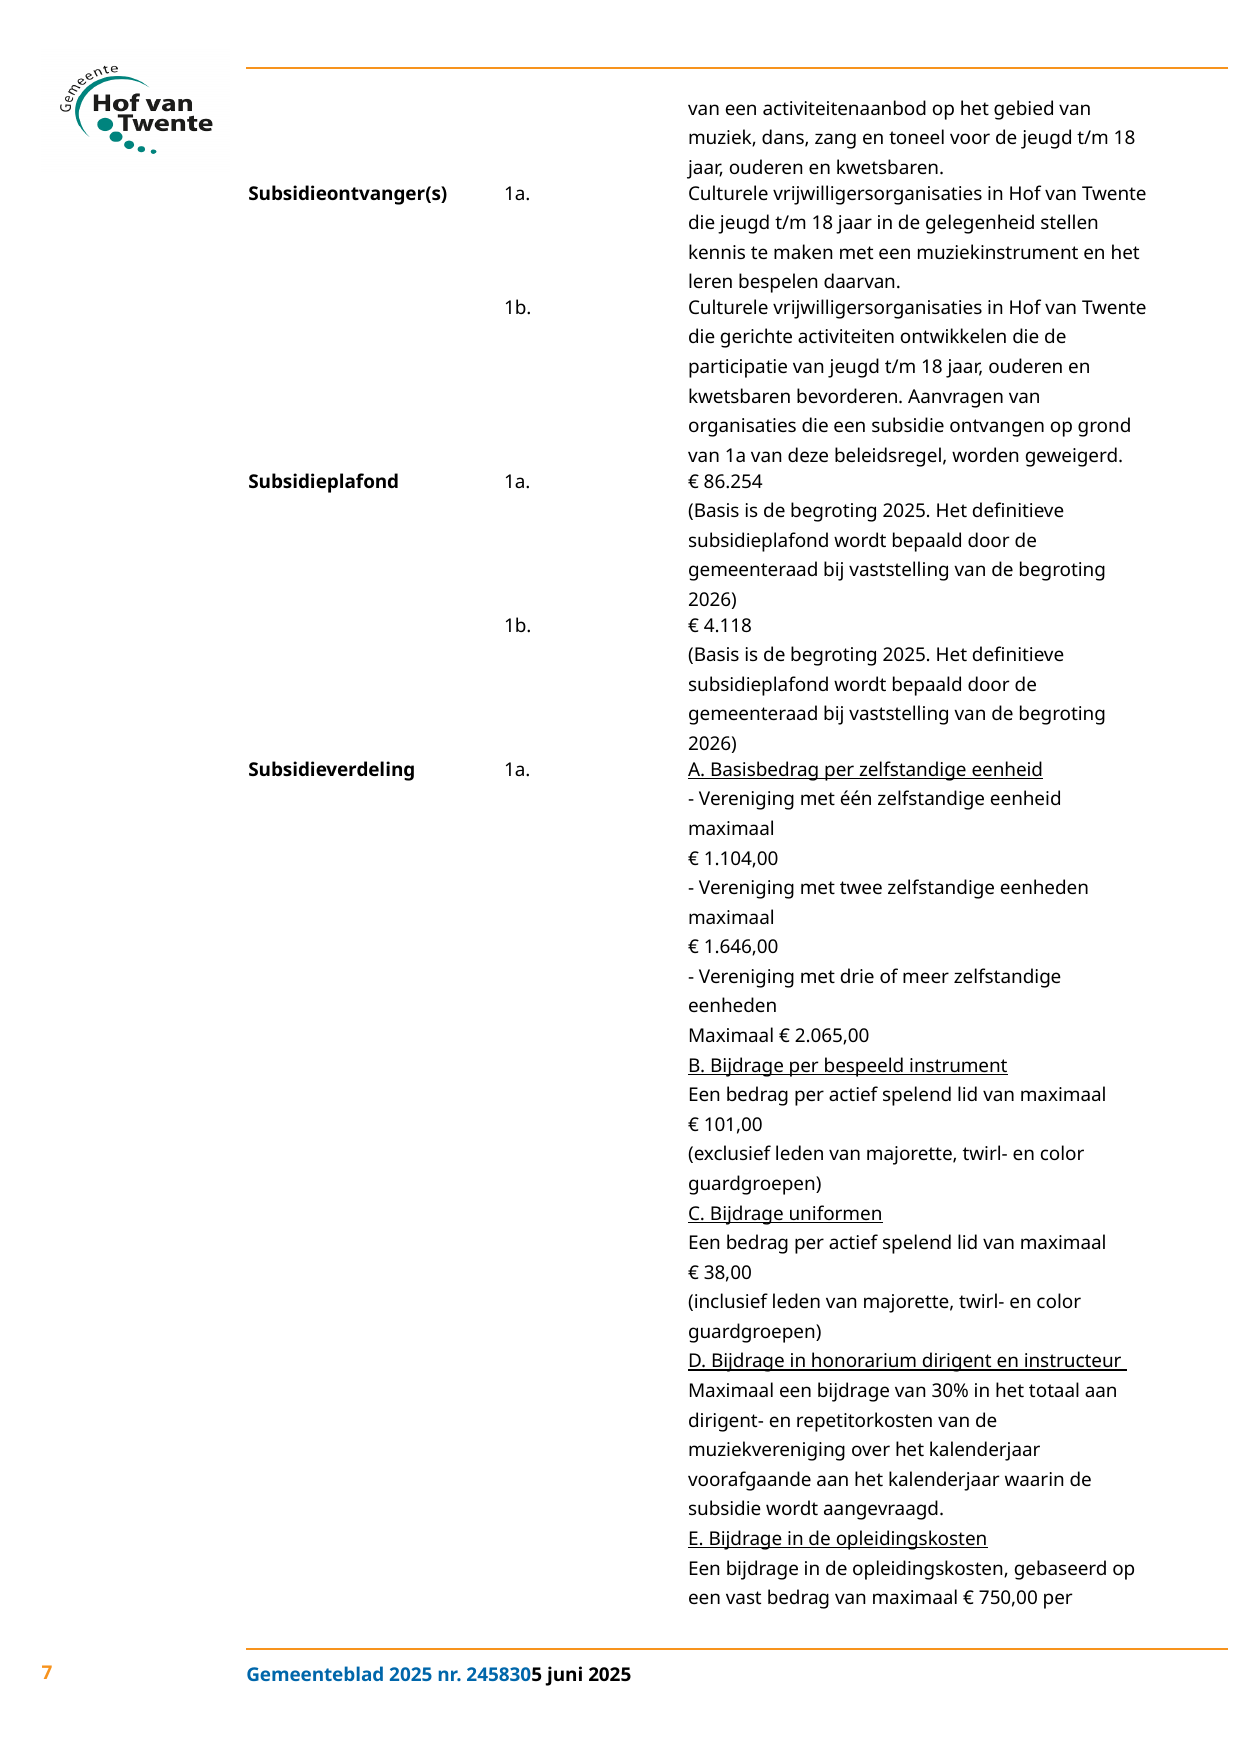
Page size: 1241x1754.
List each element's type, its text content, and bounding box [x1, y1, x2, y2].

table_cell [248, 612, 504, 756]
table_cell 1a. [504, 468, 688, 612]
table_cell Subsidieverdeling [248, 756, 504, 1610]
table_cell 1b. [504, 612, 688, 756]
table_cell € 4.118 (Basis is de begroting 2025. Het definitieve subsidieplafond wordt bepaald door de gemeenteraad bij vaststelling van de begroting 2026) [688, 612, 1152, 756]
table_cell 1a. [504, 180, 688, 294]
table_cell Culturele vrijwilligersorganisaties in Hof van Twente die jeugd t/m 18 jaar in de gelegenheid stellen kennis te maken met een muziekinstrument en het leren bespelen daarvan. [688, 180, 1152, 294]
table_cell [504, 95, 688, 180]
table_cell Culturele vrijwilligersorganisaties in Hof van Twente die gerichte activiteiten ontwikkelen die de participatie van jeugd t/m 18 jaar, ouderen en kwetsbaren bevorderen. Aanvragen van organisaties die een subsidie ontvangen op grond van 1a van deze beleidsregel, worden geweigerd. [688, 294, 1152, 468]
table_cell [248, 95, 504, 180]
table_cell 1a. [504, 756, 688, 1610]
table_cell Subsidieplafond [248, 468, 504, 612]
table_cell Subsidieontvanger(s) [248, 180, 504, 294]
table_cell [248, 294, 504, 468]
table_cell A. Basisbedrag per zelfstandige eenheid - Vereniging met één zelfstandige eenheid maximaal € 1.104,00 - Vereniging met twee zelfstandige eenheden maximaal € 1.646,00 - Vereniging met drie of meer zelfstandige eenheden Maximaal € 2.065,00 B. Bijdrage per bespeeld instrument Een bedrag per actief spelend lid van maximaal € 101,00 (exclusief leden van majorette, twirl- en color guardgroepen) C. Bijdrage uniformen Een bedrag per actief spelend lid van maximaal € 38,00 (inclusief leden van majorette, twirl- en color guardgroepen) D. Bijdrage in honorarium dirigent en instructeur Maximaal een bijdrage van 30% in het totaal aan dirigent- en repetitorkosten van de muziekvereniging over het kalenderjaar voorafgaande aan het kalenderjaar waarin de subsidie wordt aangevraagd. E. Bijdrage in de opleidingskosten Een bijdrage in de opleidingskosten, gebaseerd op een vast bedrag van maximaal € 750,00 per [688, 756, 1152, 1610]
picture [41, 47, 231, 172]
table_cell van een activiteitenaanbod op het gebied van muziek, dans, zang en toneel voor de jeugd t/m 18 jaar, ouderen en kwetsbaren. [688, 95, 1152, 180]
table_cell € 86.254 (Basis is de begroting 2025. Het definitieve subsidieplafond wordt bepaald door de gemeenteraad bij vaststelling van de begroting 2026) [688, 468, 1152, 612]
table_cell 1b. [504, 294, 688, 468]
